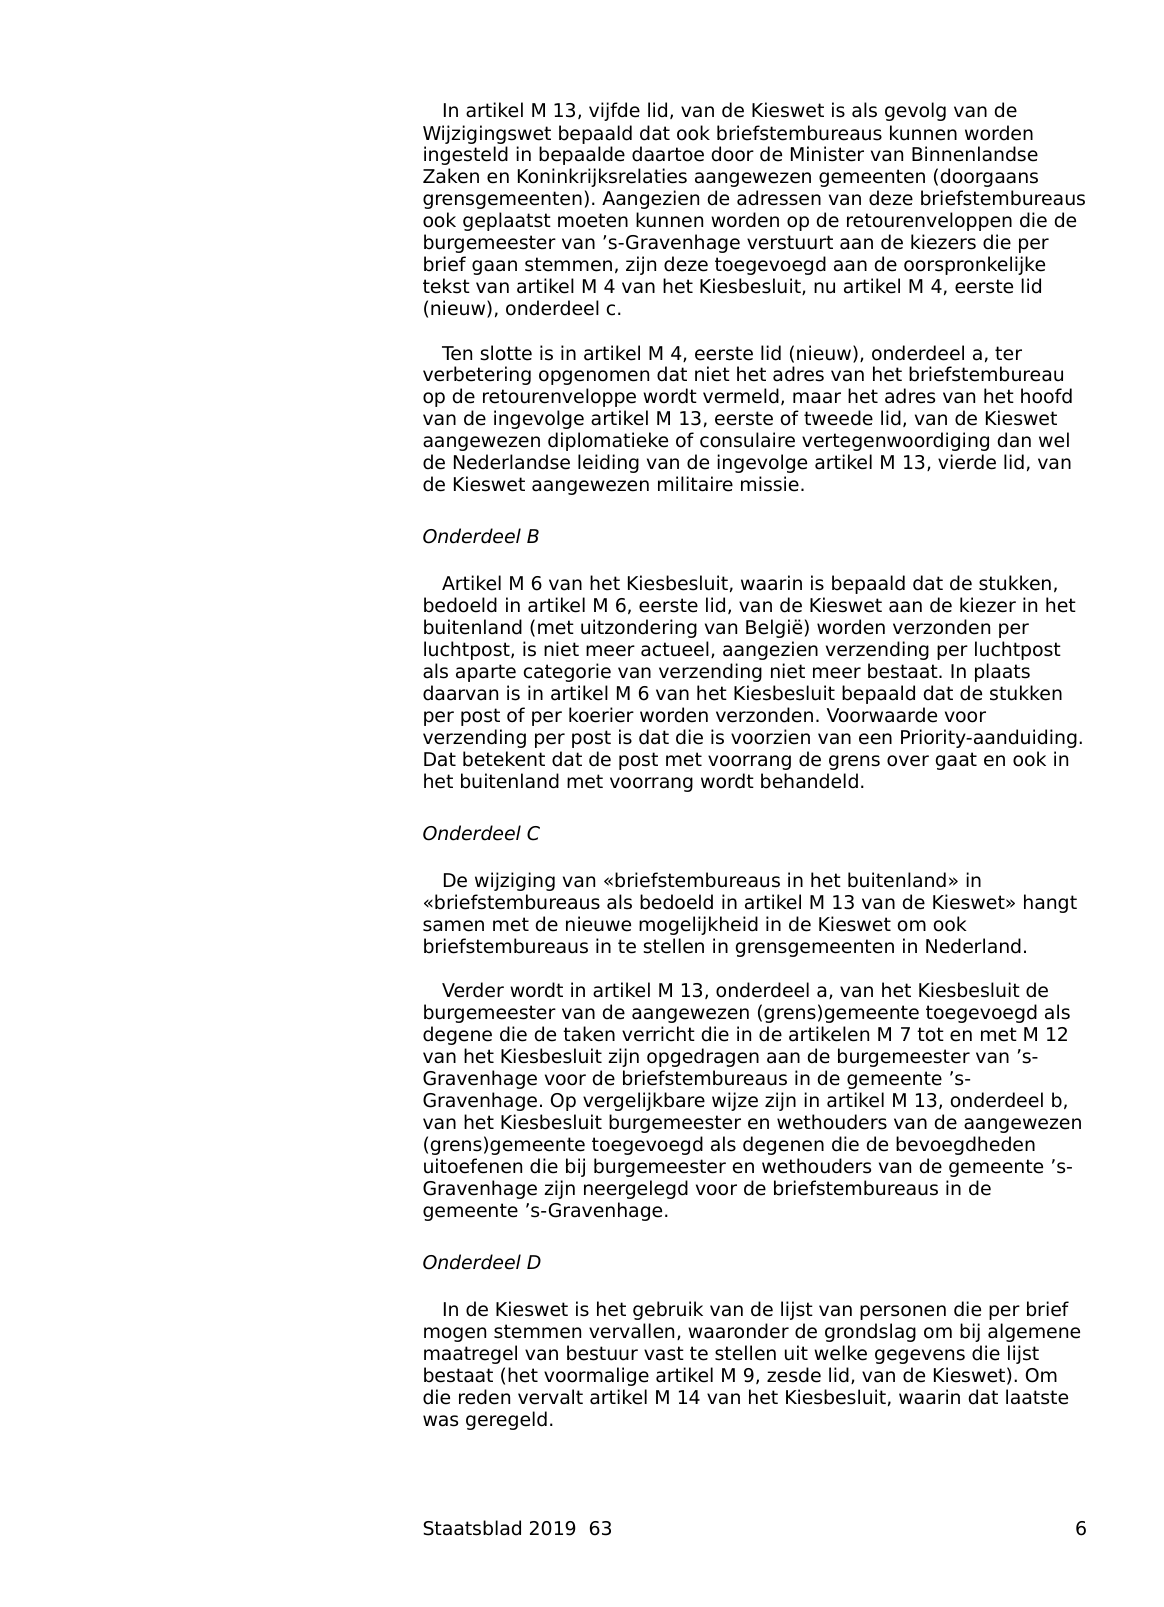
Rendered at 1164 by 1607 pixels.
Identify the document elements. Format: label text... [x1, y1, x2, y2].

subtitle Onderdeel B [422, 526, 1087, 548]
text In de Kieswet is het gebruik van de lijst van personen die per brief mogen stemmen vervallen, waaronder de grondslag om bij algemene maatregel van bestuur vast te stellen uit welke gegevens die lijst bestaat (het voormalige artikel M 9, zesde lid, van de Kieswet). Om die reden vervalt artikel M 14 van het Kiesbesluit, waarin dat laatste was geregeld. [422, 1299, 1087, 1431]
text Ten slotte is in artikel M 4, eerste lid (nieuw), onderdeel a, ter verbetering opgenomen dat niet het adres van het briefstembureau op de retourenveloppe wordt vermeld, maar het adres van het hoofd van de ingevolge artikel M 13, eerste of tweede lid, van de Kieswet aangewezen diplomatieke of consulaire vertegenwoordiging dan wel de Nederlandse leiding van de ingevolge artikel M 13, vierde lid, van de Kieswet aangewezen militaire missie. [422, 342, 1087, 496]
subtitle Onderdeel C [422, 823, 1087, 845]
text Artikel M 6 van het Kiesbesluit, waarin is bepaald dat de stukken, bedoeld in artikel M 6, eerste lid, van de Kieswet aan de kiezer in het buitenland (met uitzondering van België) worden verzonden per luchtpost, is niet meer actueel, aangezien verzending per luchtpost als aparte categorie van verzending niet meer bestaat. In plaats daarvan is in artikel M 6 van het Kiesbesluit bepaald dat de stukken per post of per koerier worden verzonden. Voorwaarde voor verzending per post is dat die is voorzien van een Priority-aanduiding. Dat betekent dat de post met voorrang de grens over gaat en ook in het buitenland met voorrang wordt behandeld. [422, 573, 1087, 793]
text In artikel M 13, vijfde lid, van de Kieswet is als gevolg van de Wijzigingswet bepaald dat ook briefstembureaus kunnen worden ingesteld in bepaalde daartoe door de Minister van Binnenlandse Zaken en Koninkrijksrelaties aangewezen gemeenten (doorgaans grensgemeenten). Aangezien de adressen van deze briefstembureaus ook geplaatst moeten kunnen worden op de retourenveloppen die de burgemeester van ’s-Gravenhage verstuurt aan de kiezers die per brief gaan stemmen, zijn deze toegevoegd aan de oorspronkelijke tekst van artikel M 4 van het Kiesbesluit, nu artikel M 4, eerste lid (nieuw), onderdeel c. [422, 100, 1087, 320]
text De wijziging van «briefstembureaus in het buitenland» in «briefstembureaus als bedoeld in artikel M 13 van de Kieswet» hangt samen met de nieuwe mogelijkheid in de Kieswet om ook briefstembureaus in te stellen in grensgemeenten in Nederland. [422, 870, 1087, 958]
subtitle Onderdeel D [422, 1252, 1087, 1274]
text Verder wordt in artikel M 13, onderdeel a, van het Kiesbesluit de burgemeester van de aangewezen (grens)gemeente toegevoegd als degene die de taken verricht die in de artikelen M 7 tot en met M 12 van het Kiesbesluit zijn opgedragen aan de burgemeester van ’s-Gravenhage voor de briefstembureaus in de gemeente ’s-Gravenhage. Op vergelijkbare wijze zijn in artikel M 13, onderdeel b, van het Kiesbesluit burgemeester en wethouders van de aangewezen (grens)gemeente toegevoegd als degenen die de bevoegdheden uitoefenen die bij burgemeester en wethouders van de gemeente ’s-Gravenhage zijn neergelegd voor de briefstembureaus in de gemeente ’s-Gravenhage. [422, 980, 1087, 1222]
